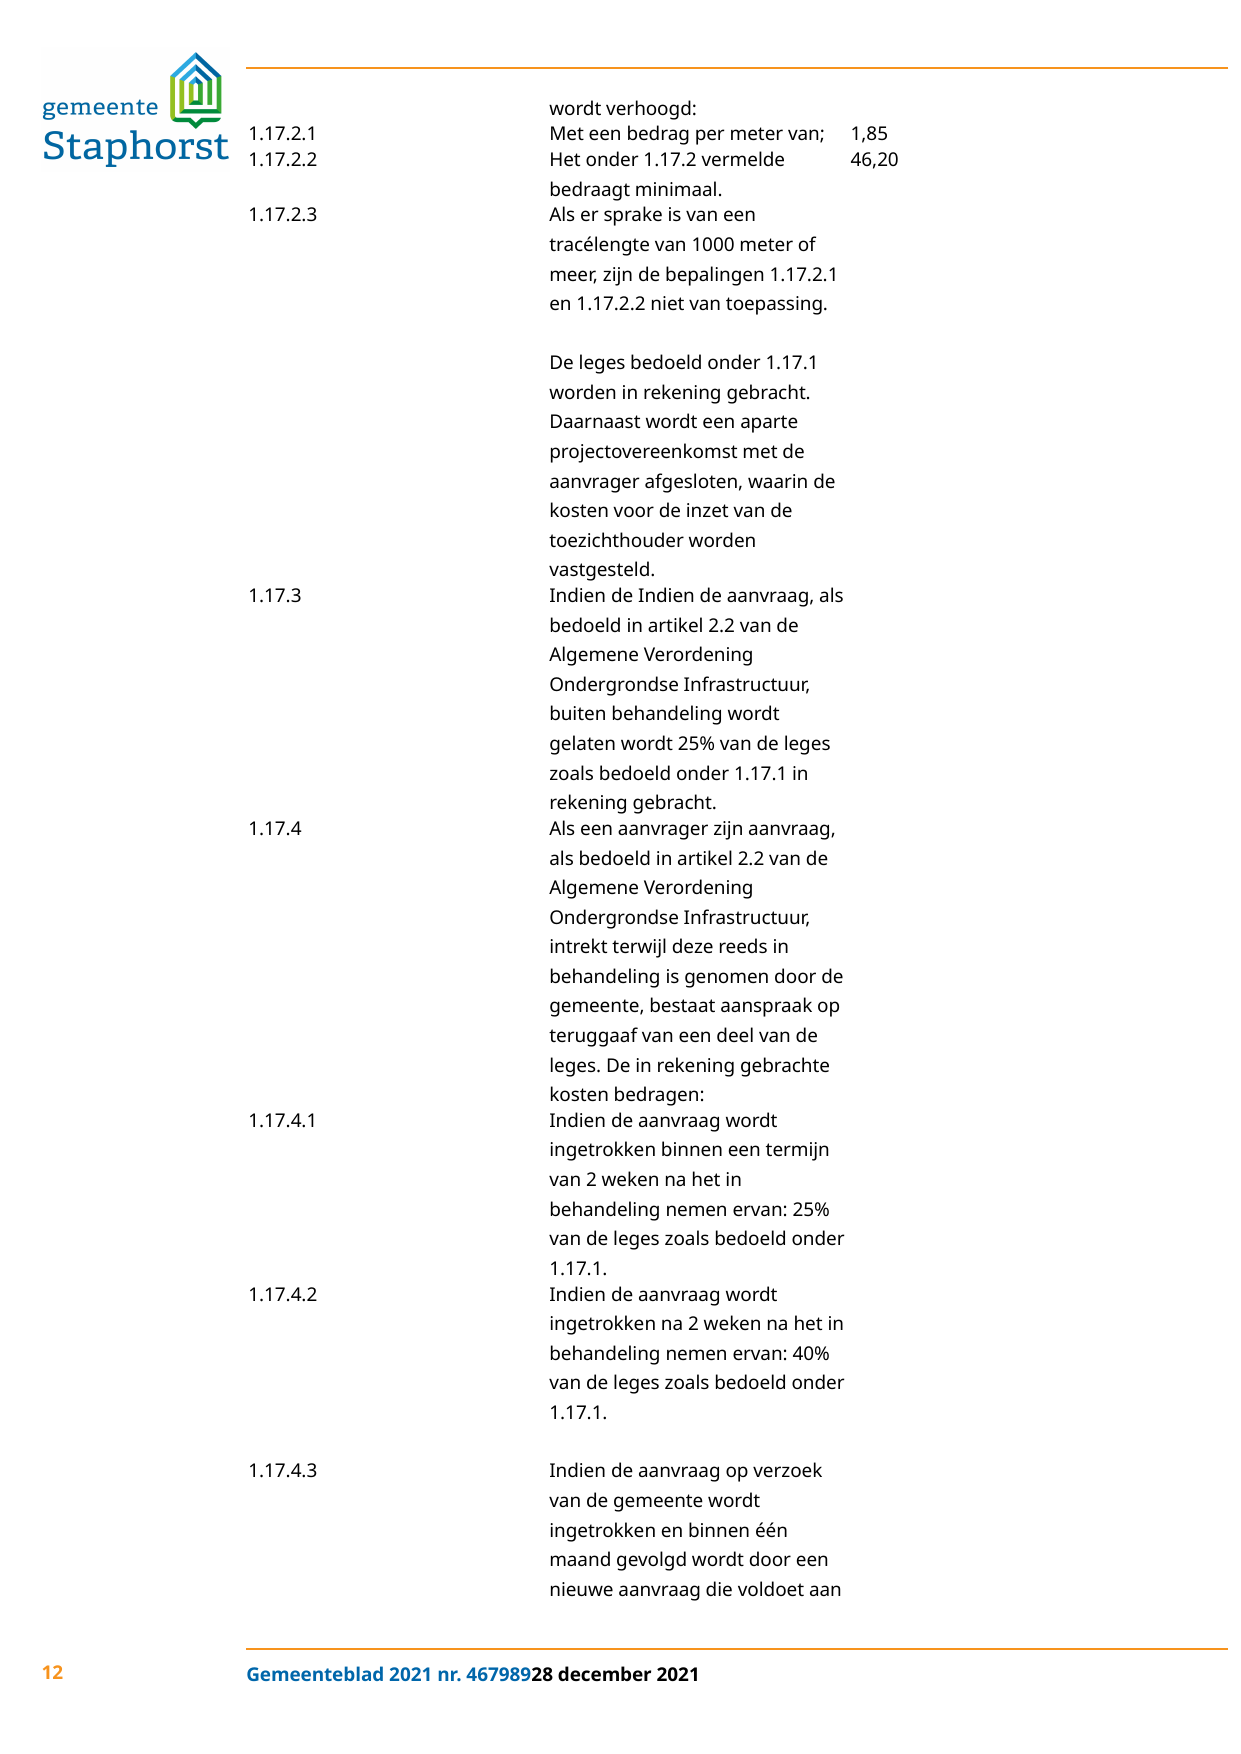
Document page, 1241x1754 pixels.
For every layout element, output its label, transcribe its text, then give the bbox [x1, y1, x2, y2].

table_cell Indien de aanvraag wordt ingetrokken binnen een termijn van 2 weken na het in behandeling nemen ervan: 25% van de leges zoals bedoeld onder 1.17.1. [549, 1107, 850, 1281]
table_cell [850, 1107, 1152, 1281]
table_header 1.17.4.3 [248, 1458, 549, 1602]
table_cell [850, 582, 1152, 815]
table_cell 46,20 [850, 146, 1152, 202]
table_cell 1.17.2.3 [248, 202, 549, 582]
table_cell 1.17.4.2 [248, 1281, 549, 1425]
table_cell [850, 815, 1152, 1107]
table_cell [850, 202, 1152, 582]
table_cell Met een bedrag per meter van; [549, 121, 850, 146]
table_cell Als een aanvrager zijn aanvraag, als bedoeld in artikel 2.2 van de Algemene Verordening Ondergrondse Infrastructuur, intrekt terwijl deze reeds in behandeling is genomen door de gemeente, bestaat aanspraak op teruggaaf van een deel van de leges. De in rekening gebrachte kosten bedragen: [549, 815, 850, 1107]
table_cell 1.17.2.1 [248, 121, 549, 146]
table_cell Als er sprake is van een tracélengte van 1000 meter of meer, zijn de bepalingen 1.17.2.1 en 1.17.2.2 niet van toepassing. De leges bedoeld onder 1.17.1 worden in rekening gebracht. Daarnaast wordt een aparte projectovereenkomst met de aanvrager afgesloten, waarin de kosten voor de inzet van de toezichthouder worden vastgesteld. [549, 202, 850, 582]
table_cell 1,85 [850, 121, 1152, 146]
table_cell [248, 95, 549, 121]
table_header Indien de aanvraag op verzoek van de gemeente wordt ingetrokken en binnen één maand gevolgd wordt door een nieuwe aanvraag die voldoet aan [549, 1458, 850, 1602]
table_cell [850, 95, 1152, 121]
table_cell [850, 1281, 1152, 1425]
table_cell Indien de Indien de aanvraag, als bedoeld in artikel 2.2 van de Algemene Verordening Ondergrondse Infrastructuur, buiten behandeling wordt gelaten wordt 25% van de leges zoals bedoeld onder 1.17.1 in rekening gebracht. [549, 582, 850, 815]
table_cell 1.17.4.1 [248, 1107, 549, 1281]
picture [41, 47, 231, 172]
table_cell Het onder 1.17.2 vermelde bedraagt minimaal. [549, 146, 850, 202]
table_cell wordt verhoogd: [549, 95, 850, 121]
table_header [850, 1458, 1152, 1602]
table_cell 1.17.4 [248, 815, 549, 1107]
table_cell 1.17.2.2 [248, 146, 549, 202]
table_cell Indien de aanvraag wordt ingetrokken na 2 weken na het in behandeling nemen ervan: 40% van de leges zoals bedoeld onder 1.17.1. [549, 1281, 850, 1425]
table_cell 1.17.3 [248, 582, 549, 815]
